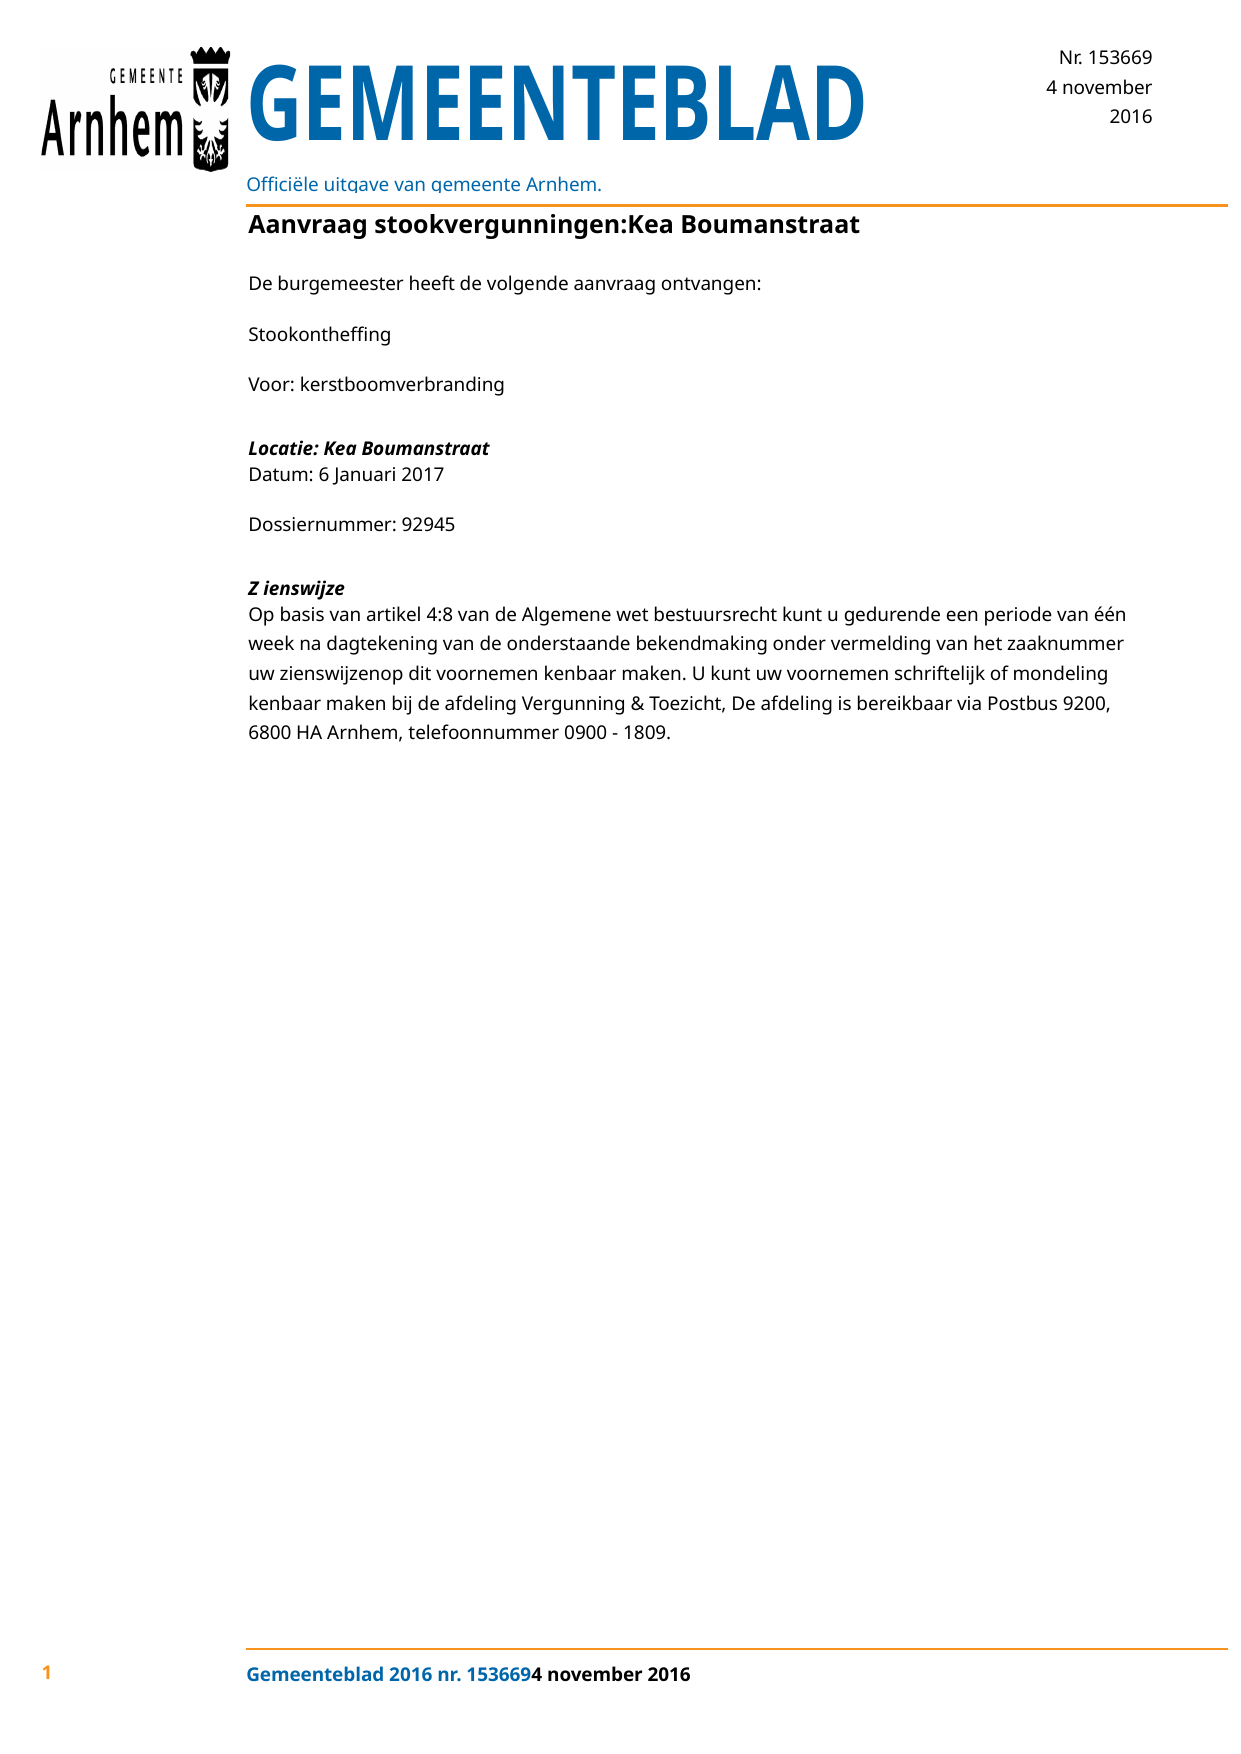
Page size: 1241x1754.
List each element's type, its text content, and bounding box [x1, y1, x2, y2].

text Dossiernummer: 92945 [248, 511, 1152, 537]
text Aanvraag stookvergunningen:Kea Boumanstraat [248, 207, 1152, 241]
text Z ienswijze [248, 575, 1152, 601]
text Op basis van artikel 4:8 van de Algemene wet bestuursrecht kunt u gedurende een periode van één week na dagtekening van de onderstaande bekendmaking onder vermelding van het zaaknummer uw zienswijzenop dit voornemen kenbaar maken. U kunt uw voornemen schriftelijk of mondeling kenbaar maken bij de afdeling Vergunning & Toezicht, De afdeling is bereikbaar via Postbus 9200, 6800 HA Arnhem, telefoonnummer 0900 - 1809. [248, 601, 1152, 745]
text Datum: 6 Januari 2017 [248, 461, 1152, 487]
picture [41, 47, 231, 172]
text Voor: kerstboomverbranding [248, 371, 1152, 397]
text De burgemeester heeft de volgende aanvraag ontvangen: [248, 270, 1152, 296]
text Locatie: Kea Boumanstraat [248, 435, 1152, 461]
text Stookontheffing [248, 321, 1152, 346]
